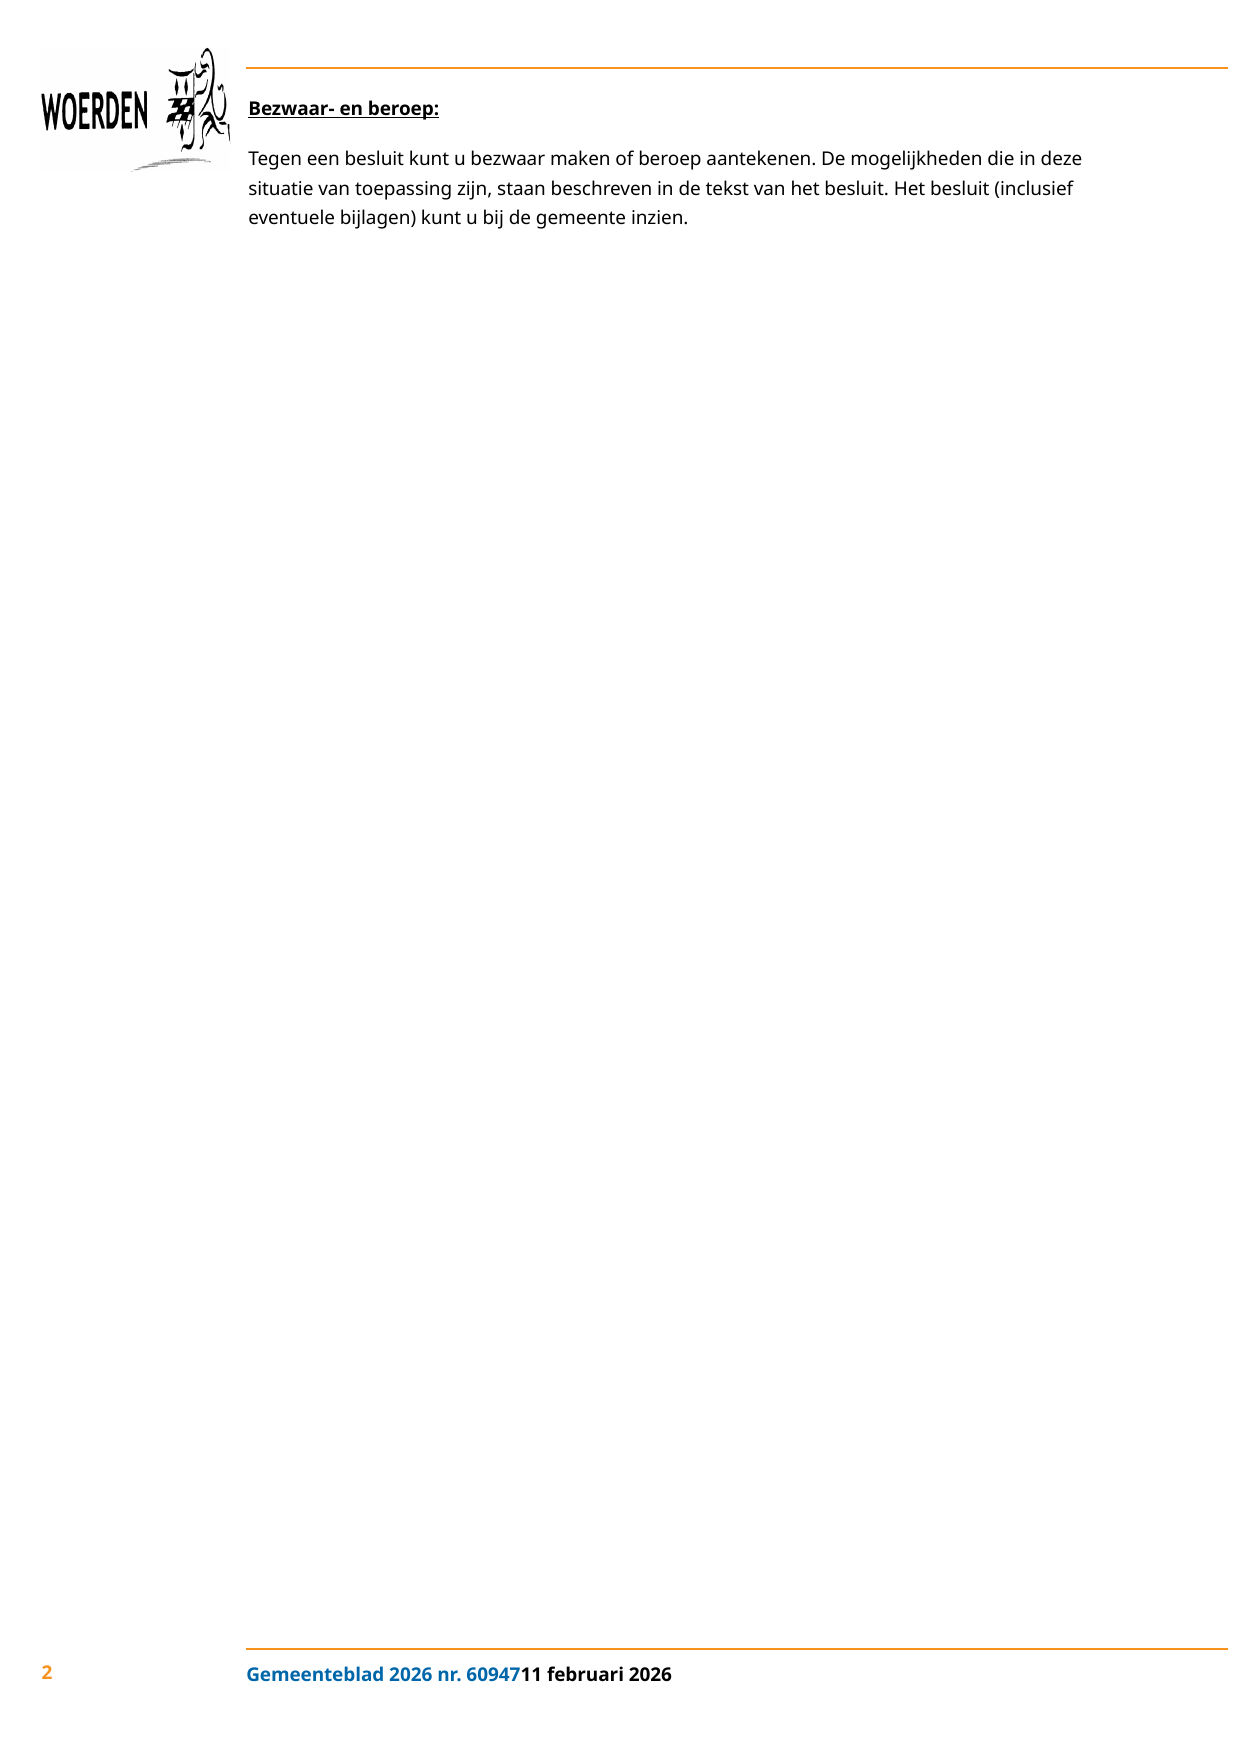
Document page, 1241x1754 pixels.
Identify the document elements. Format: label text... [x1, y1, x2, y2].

text Bezwaar- en beroep: [248, 95, 1152, 121]
picture [41, 47, 231, 172]
text Tegen een besluit kunt u bezwaar maken of beroep aantekenen. De mogelijkheden die in deze situatie van toepassing zijn, staan beschreven in de tekst van het besluit. Het besluit (inclusief eventuele bijlagen) kunt u bij de gemeente inzien. [248, 145, 1152, 230]
